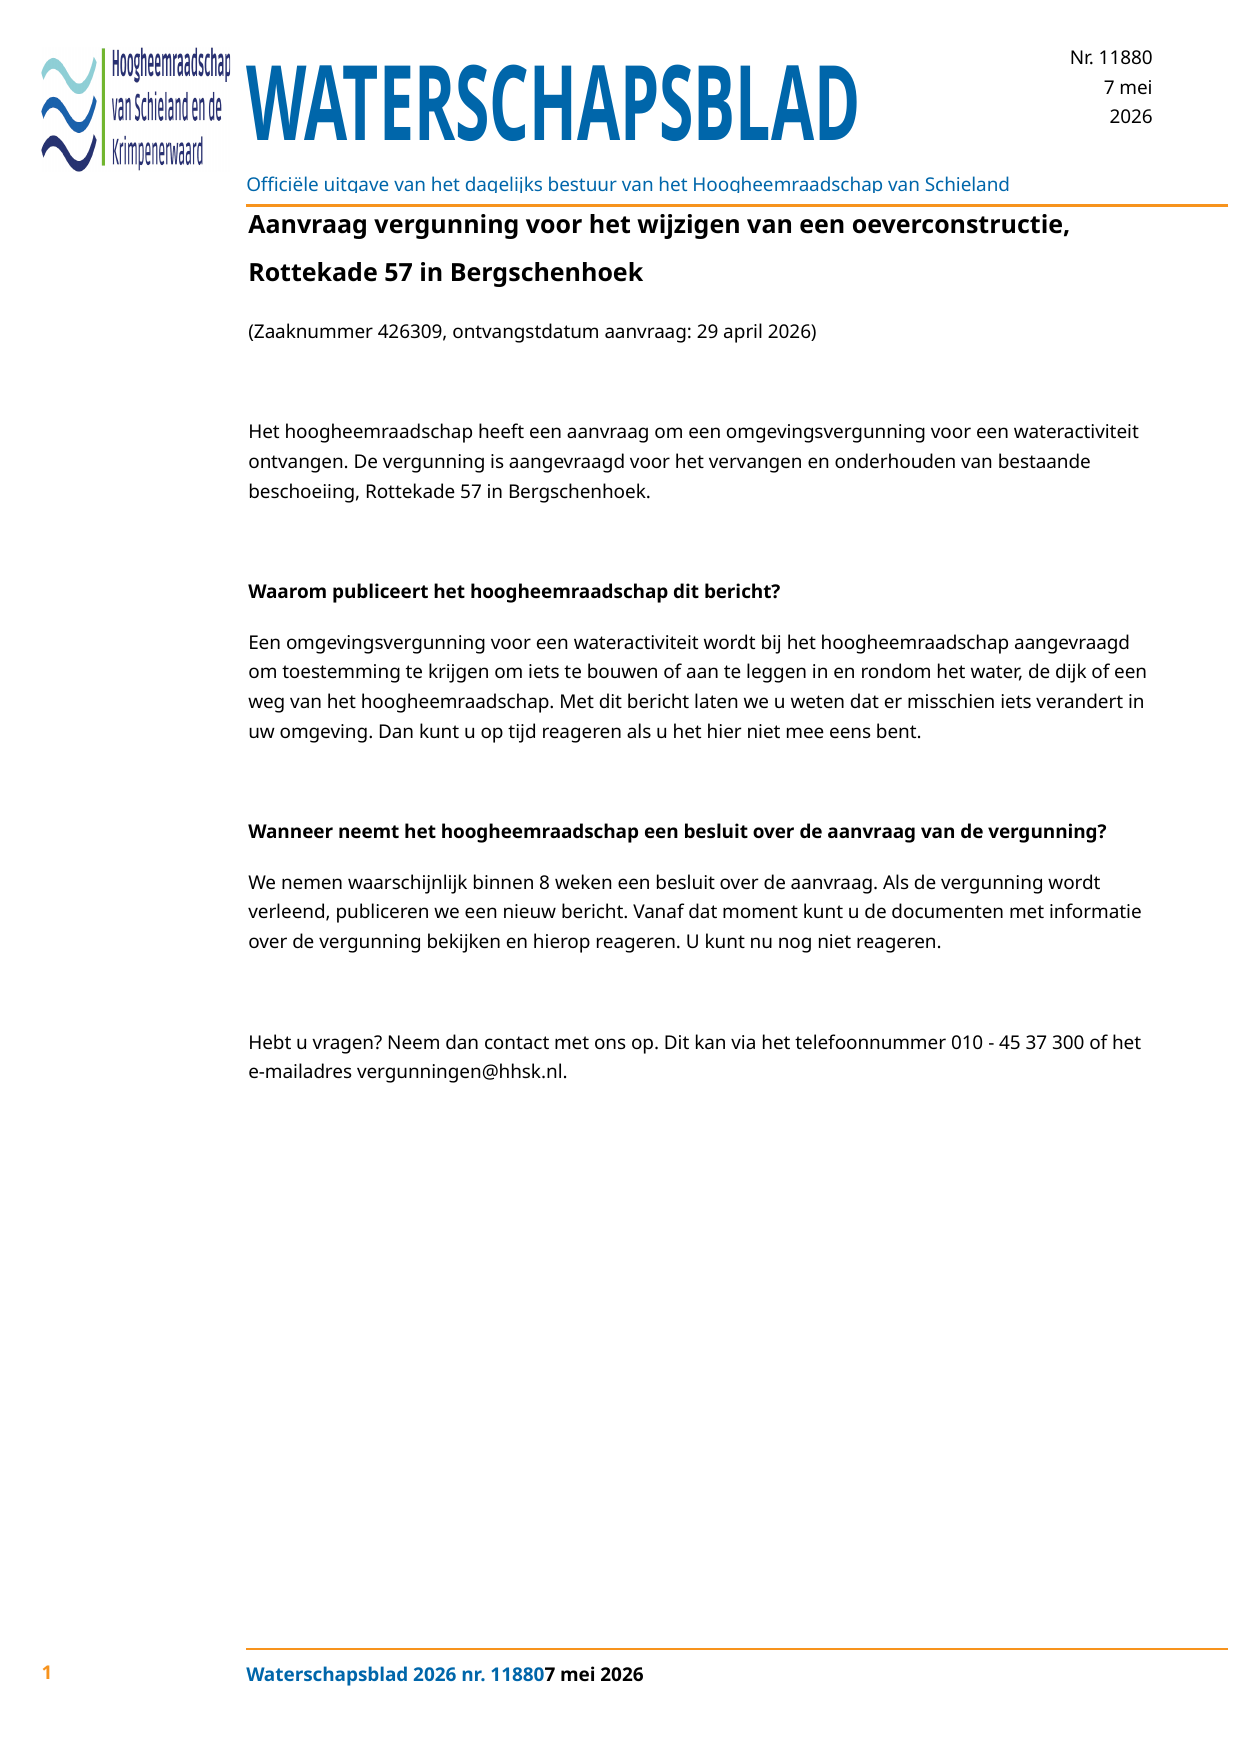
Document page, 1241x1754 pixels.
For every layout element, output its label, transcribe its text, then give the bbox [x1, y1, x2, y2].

text Wanneer neemt het hoogheemraadschap een besluit over de aanvraag van de vergunning? [248, 819, 1152, 844]
text Aanvraag vergunning voor het wijzigen van een oeverconstructie, Rottekade 57 in Bergschenhoek [248, 207, 1152, 288]
text Waarom publiceert het hoogheemraadschap dit bericht? [248, 579, 1152, 604]
text Hebt u vragen? Neem dan contact met ons op. Dit kan via het telefoonnummer 010 - 45 37 300 of het e-mailadres vergunningen@hhsk.nl. [248, 1029, 1152, 1084]
text Het hoogheemraadschap heeft een aanvraag om een omgevingsvergunning voor een wateractiviteit ontvangen. De vergunning is aangevraagd voor het vervangen en onderhouden van bestaande beschoeiing, Rottekade 57 in Bergschenhoek. [248, 419, 1152, 504]
text (Zaaknummer 426309, ontvangstdatum aanvraag: 29 april 2026) [248, 318, 1152, 344]
text Een omgevingsvergunning voor een wateractiviteit wordt bij het hoogheemraadschap aangevraagd om toestemming te krijgen om iets te bouwen of aan te leggen in en rondom het water, de dijk of een weg van het hoogheemraadschap. Met dit bericht laten we u weten dat er misschien iets verandert in uw omgeving. Dan kunt u op tijd reageren als u het hier niet mee eens bent. [248, 629, 1152, 744]
picture [41, 47, 231, 172]
text We nemen waarschijnlijk binnen 8 weken een besluit over de aanvraag. Als de vergunning wordt verleend, publiceren we een nieuw bericht. Vanaf dat moment kunt u de documenten met informatie over de vergunning bekijken en hierop reageren. U kunt nu nog niet reageren. [248, 869, 1152, 954]
